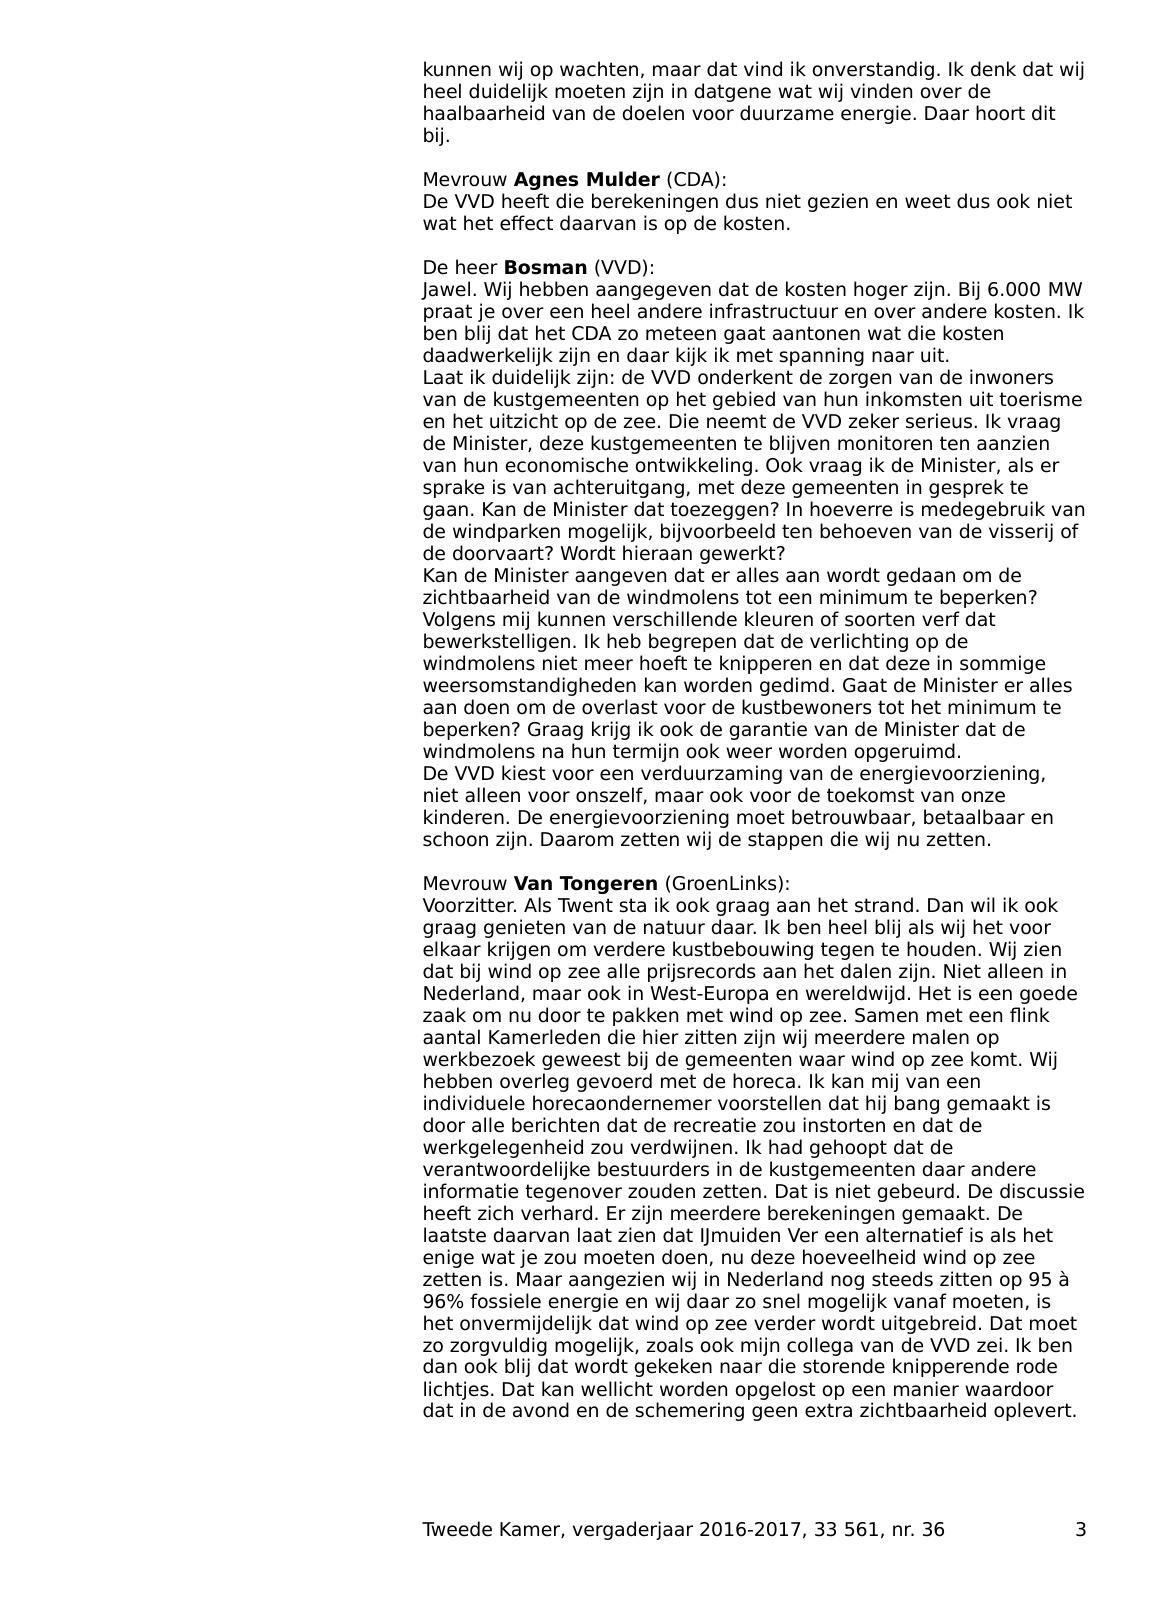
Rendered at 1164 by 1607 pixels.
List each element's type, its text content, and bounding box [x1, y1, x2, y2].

text Voorzitter. Als Twent sta ik ook graag aan het strand. Dan wil ik ook graag genieten van de natuur daar. Ik ben heel blij als wij het voor elkaar krijgen om verdere kustbebouwing tegen te houden. Wij zien dat bij wind op zee alle prijsrecords aan het dalen zijn. Niet alleen in Nederland, maar ook in West-Europa en wereldwijd. Het is een goede zaak om nu door te pakken met wind op zee. Samen met een flink aantal Kamerleden die hier zitten zijn wij meerdere malen op werkbezoek geweest bij de gemeenten waar wind op zee komt. Wij hebben overleg gevoerd met de horeca. Ik kan mij van een individuele horecaondernemer voorstellen dat hij bang gemaakt is door alle berichten dat de recreatie zou instorten en dat de werkgelegenheid zou verdwijnen. Ik had gehoopt dat de verantwoordelijke bestuurders in de kustgemeenten daar andere informatie tegenover zouden zetten. Dat is niet gebeurd. De discussie heeft zich verhard. Er zijn meerdere berekeningen gemaakt. De laatste daarvan laat zien dat IJmuiden Ver een alternatief is als het enige wat je zou moeten doen, nu deze hoeveelheid wind op zee zetten is. Maar aangezien wij in Nederland nog steeds zitten op 95 à 96% fossiele energie en wij daar zo snel mogelijk vanaf moeten, is het onvermijdelijk dat wind op zee verder wordt uitgebreid. Dat moet zo zorgvuldig mogelijk, zoals ook mijn collega van de VVD zei. Ik ben dan ook blij dat wordt gekeken naar die storende knipperende rode lichtjes. Dat kan wellicht worden opgelost op een manier waardoor dat in de avond en de schemering geen extra zichtbaarheid oplevert. [422, 895, 1087, 1422]
text Kan de Minister aangeven dat er alles aan wordt gedaan om de zichtbaarheid van de windmolens tot een minimum te beperken? Volgens mij kunnen verschillende kleuren of soorten verf dat bewerkstelligen. Ik heb begrepen dat de verlichting op de windmolens niet meer hoeft te knipperen en dat deze in sommige weersomstandigheden kan worden gedimd. Gaat de Minister er alles aan doen om de overlast voor de kustbewoners tot het minimum te beperken? Graag krijg ik ook de garantie van de Minister dat de windmolens na hun termijn ook weer worden opgeruimd. [422, 565, 1087, 763]
text De heer Bosman (VVD): [422, 257, 1087, 279]
text Laat ik duidelijk zijn: de VVD onderkent de zorgen van de inwoners van de kustgemeenten op het gebied van hun inkomsten uit toerisme en het uitzicht op de zee. Die neemt de VVD zeker serieus. Ik vraag de Minister, deze kustgemeenten te blijven monitoren ten aanzien van hun economische ontwikkeling. Ook vraag ik de Minister, als er sprake is van achteruitgang, met deze gemeenten in gesprek te gaan. Kan de Minister dat toezeggen? In hoeverre is medegebruik van de windparken mogelijk, bijvoorbeeld ten behoeven van de visserij of de doorvaart? Wordt hieraan gewerkt? [422, 367, 1087, 565]
text kunnen wij op wachten, maar dat vind ik onverstandig. Ik denk dat wij heel duidelijk moeten zijn in datgene wat wij vinden over de haalbaarheid van de doelen voor duurzame energie. Daar hoort dit bij. [422, 59, 1087, 147]
text Mevrouw Van Tongeren (GroenLinks): [422, 873, 1087, 895]
text Mevrouw Agnes Mulder (CDA): [422, 169, 1087, 191]
text De VVD heeft die berekeningen dus niet gezien en weet dus ook niet wat het effect daarvan is op de kosten. [422, 191, 1087, 235]
text De VVD kiest voor een verduurzaming van de energievoorziening, niet alleen voor onszelf, maar ook voor de toekomst van onze kinderen. De energievoorziening moet betrouwbaar, betaalbaar en schoon zijn. Daarom zetten wij de stappen die wij nu zetten. [422, 763, 1087, 851]
text Jawel. Wij hebben aangegeven dat de kosten hoger zijn. Bij 6.000 MW praat je over een heel andere infrastructuur en over andere kosten. Ik ben blij dat het CDA zo meteen gaat aantonen wat die kosten daadwerkelijk zijn en daar kijk ik met spanning naar uit. [422, 279, 1087, 367]
